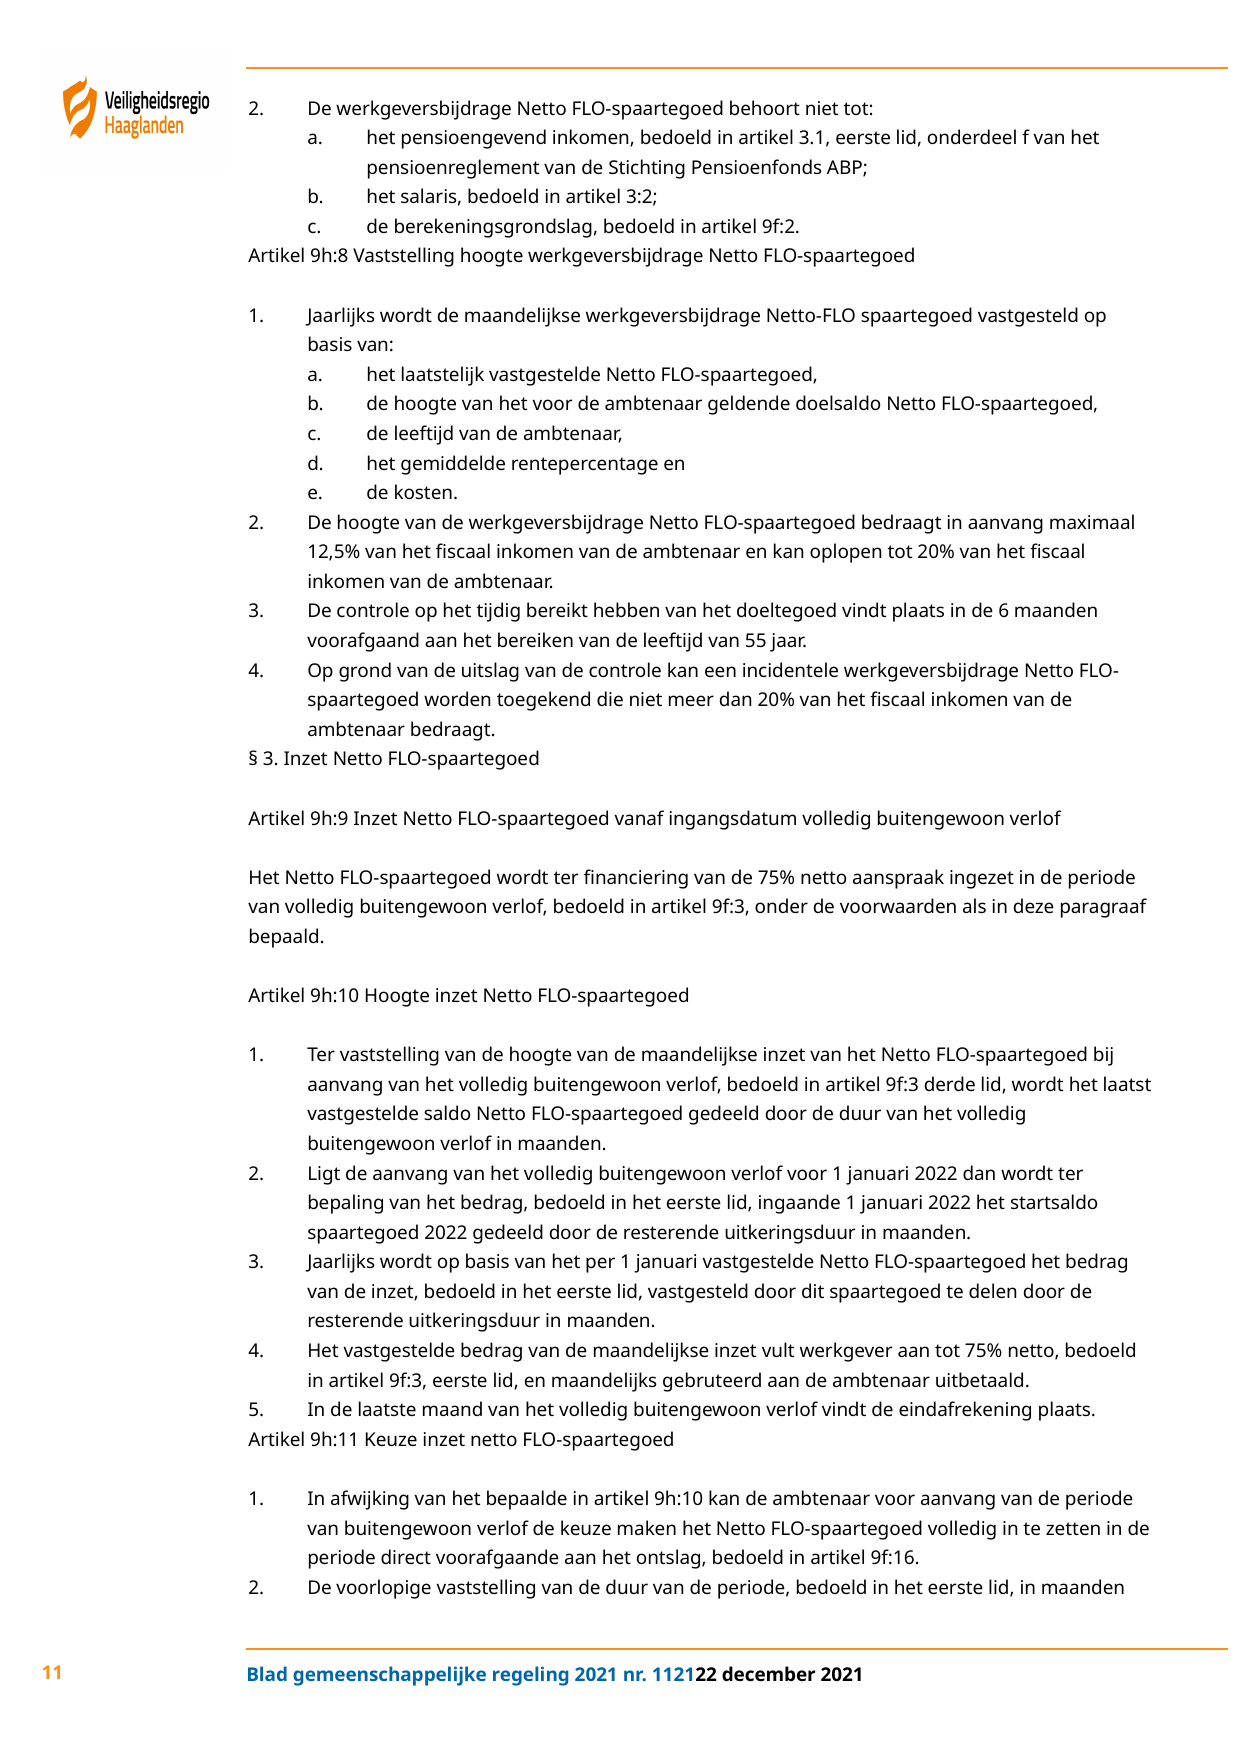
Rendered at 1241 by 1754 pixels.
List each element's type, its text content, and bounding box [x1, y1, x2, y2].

list de leeftijd van de ambtenaar, [307, 420, 1152, 446]
list Ter vaststelling van de hoogte van de maandelijkse inzet van het Netto FLO-spaartegoed bij aanvang van het volledig buitengewoon verlof, bedoeld in artikel 9f:3 derde lid, wordt het laatst vastgestelde saldo Netto FLO-spaartegoed gedeeld door de duur van het volledig buitengewoon verlof in maanden. [248, 1041, 1152, 1156]
list De controle op het tijdig bereikt hebben van het doeltegoed vindt plaats in de 6 maanden voorafgaand aan het bereiken van de leeftijd van 55 jaar. [248, 598, 1152, 653]
text Het Netto FLO-spaartegoed wordt ter financiering van de 75% netto aanspraak ingezet in de periode van volledig buitengewoon verlof, bedoeld in artikel 9f:3, onder de voorwaarden als in deze paragraaf bepaald. [248, 864, 1152, 949]
list Het vastgestelde bedrag van de maandelijkse inzet vult werkgever aan tot 75% netto, bedoeld in artikel 9f:3, eerste lid, en maandelijks gebruteerd aan de ambtenaar uitbetaald. [248, 1337, 1152, 1393]
list Jaarlijks wordt op basis van het per 1 januari vastgestelde Netto FLO-spaartegoed het bedrag van de inzet, bedoeld in het eerste lid, vastgesteld door dit spaartegoed te delen door de resterende uitkeringsduur in maanden. [248, 1248, 1152, 1333]
text Artikel 9h:9 Inzet Netto FLO-spaartegoed vanaf ingangsdatum volledig buitengewoon verlof [248, 805, 1152, 831]
list Op grond van de uitslag van de controle kan een incidentele werkgeversbijdrage Netto FLO-spaartegoed worden toegekend die niet meer dan 20% van het fiscaal inkomen van de ambtenaar bedraagt. [248, 657, 1152, 742]
list het gemiddelde rentepercentage en [307, 450, 1152, 476]
list De hoogte van de werkgeversbijdrage Netto FLO-spaartegoed bedraagt in aanvang maximaal 12,5% van het fiscaal inkomen van de ambtenaar en kan oplopen tot 20% van het fiscaal inkomen van de ambtenaar. [248, 509, 1152, 594]
list het laatstelijk vastgestelde Netto FLO-spaartegoed, [307, 361, 1152, 387]
list Ligt de aanvang van het volledig buitengewoon verlof voor 1 januari 2022 dan wordt ter bepaling van het bedrag, bedoeld in het eerste lid, ingaande 1 januari 2022 het startsaldo spaartegoed 2022 gedeeld door de resterende uitkeringsduur in maanden. [248, 1160, 1152, 1245]
text Artikel 9h:11 Keuze inzet netto FLO-spaartegoed [248, 1426, 1152, 1452]
list de hoogte van het voor de ambtenaar geldende doelsaldo Netto FLO-spaartegoed, [307, 391, 1152, 416]
list De werkgeversbijdrage Netto FLO-spaartegoed behoort niet tot: [248, 95, 1152, 121]
picture [41, 47, 231, 172]
text Artikel 9h:8 Vaststelling hoogte werkgeversbijdrage Netto FLO-spaartegoed [248, 243, 1152, 268]
list het pensioengevend inkomen, bedoeld in artikel 3.1, eerste lid, onderdeel f van het pensioenreglement van de Stichting Pensioenfonds ABP; [307, 124, 1152, 180]
list In de laatste maand van het volledig buitengewoon verlof vindt de eindafrekening plaats. [248, 1396, 1152, 1422]
list In afwijking van het bepaalde in artikel 9h:10 kan de ambtenaar voor aanvang van de periode van buitengewoon verlof de keuze maken het Netto FLO-spaartegoed volledig in te zetten in de periode direct voorafgaande aan het ontslag, bedoeld in artikel 9f:16. [248, 1485, 1152, 1570]
list De voorlopige vaststelling van de duur van de periode, bedoeld in het eerste lid, in maanden [248, 1574, 1152, 1600]
list het salaris, bedoeld in artikel 3:2; [307, 183, 1152, 209]
text § 3. Inzet Netto FLO-spaartegoed [248, 746, 1152, 771]
list de berekeningsgrondslag, bedoeld in artikel 9f:2. [307, 213, 1152, 239]
list Jaarlijks wordt de maandelijkse werkgeversbijdrage Netto-FLO spaartegoed vastgesteld op basis van: [248, 302, 1152, 357]
text Artikel 9h:10 Hoogte inzet Netto FLO-spaartegoed [248, 982, 1152, 1008]
list de kosten. [307, 479, 1152, 505]
